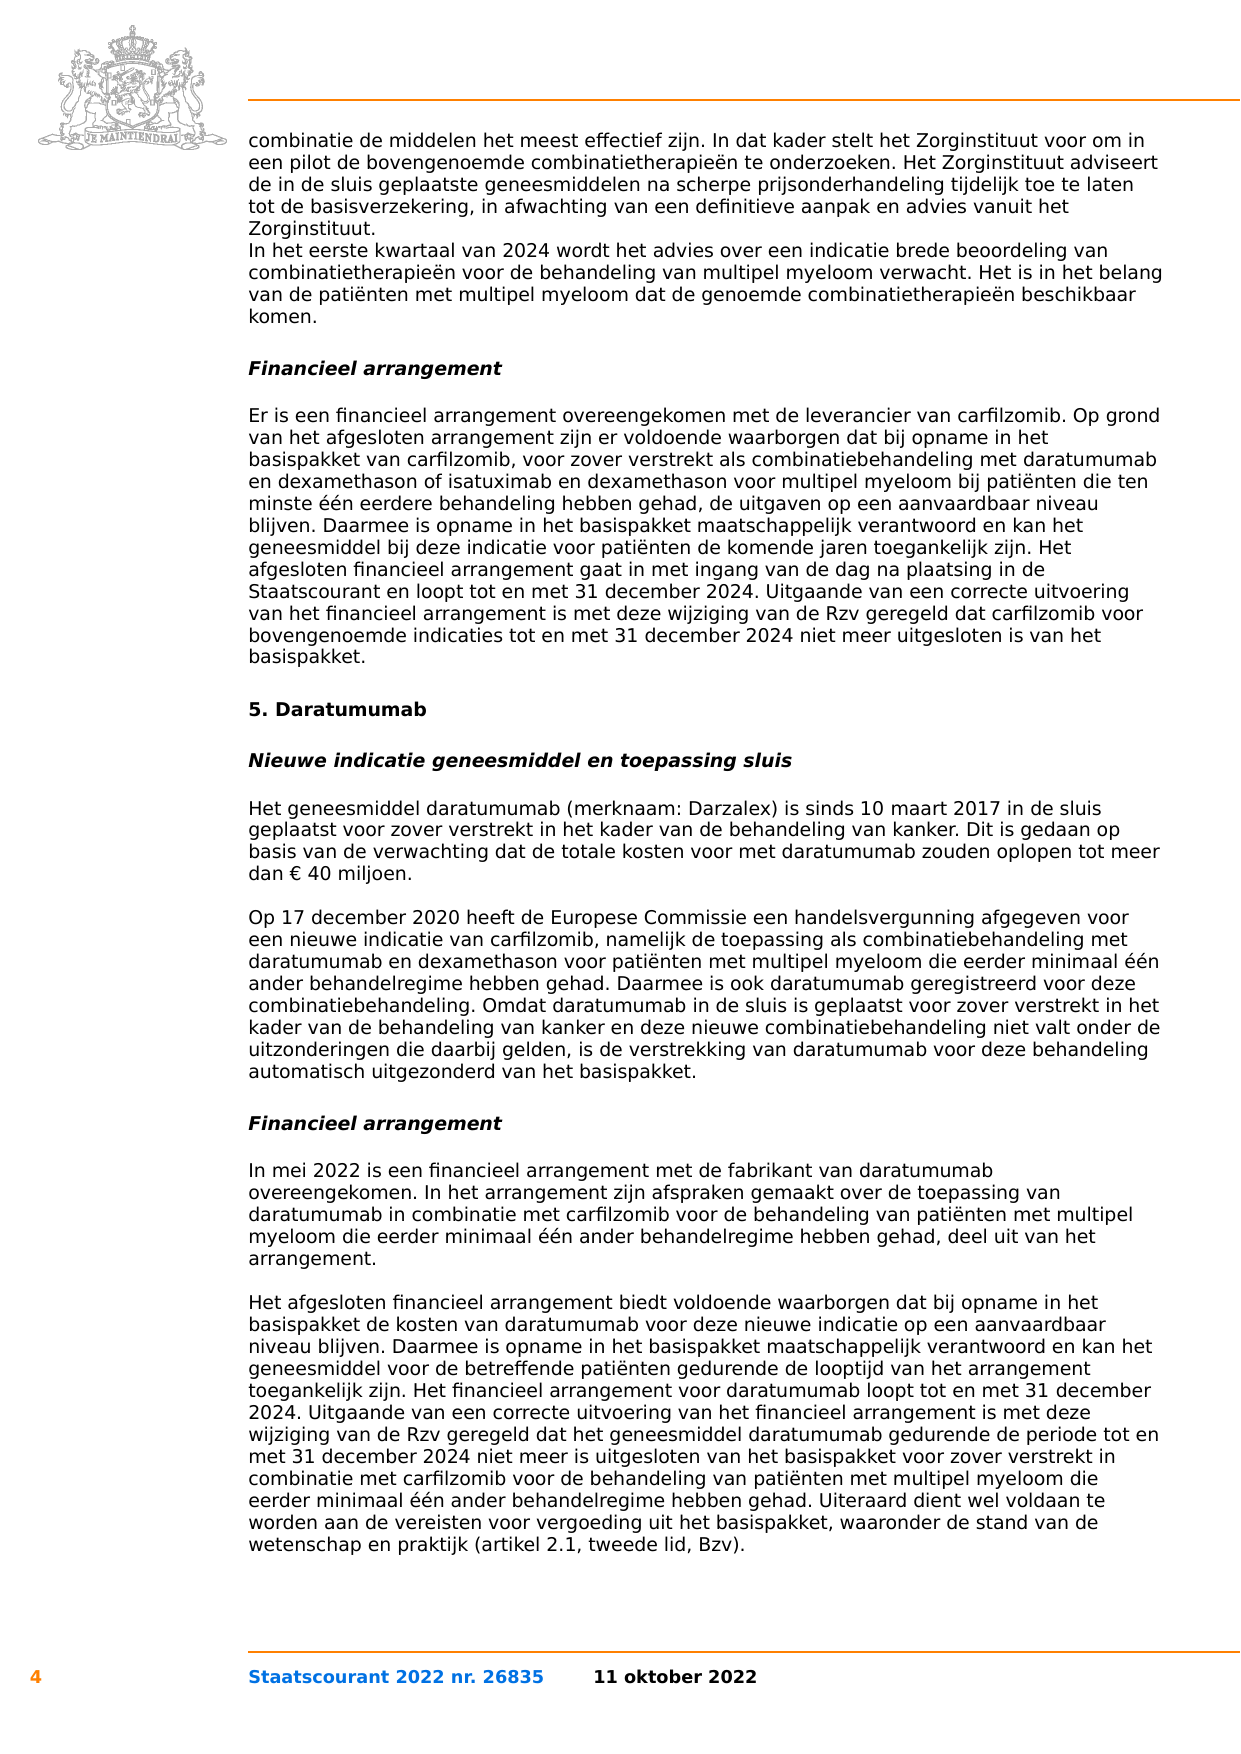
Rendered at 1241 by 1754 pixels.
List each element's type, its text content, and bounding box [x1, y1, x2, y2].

subtitle Nieuwe indicatie geneesmiddel en toepassing sluis [248, 750, 1163, 772]
text Het afgesloten financieel arrangement biedt voldoende waarborgen dat bij opname in het basispakket de kosten van daratumumab voor deze nieuwe indicatie op een aanvaardbaar niveau blijven. Daarmee is opname in het basispakket maatschappelijk verantwoord en kan het geneesmiddel voor de betreffende patiënten gedurende de looptijd van het arrangement toegankelijk zijn. Het financieel arrangement voor daratumumab loopt tot en met 31 december 2024. Uitgaande van een correcte uitvoering van het financieel arrangement is met deze wijziging van de Rzv geregeld dat het geneesmiddel daratumumab gedurende de periode tot en met 31 december 2024 niet meer is uitgesloten van het basispakket voor zover verstrekt in combinatie met carfilzomib voor de behandeling van patiënten met multipel myeloom die eerder minimaal één ander behandelregime hebben gehad. Uiteraard dient wel voldaan te worden aan de vereisten voor vergoeding uit het basispakket, waaronder de stand van de wetenschap en praktijk (artikel 2.1, tweede lid, Bzv). [248, 1292, 1163, 1556]
text Het geneesmiddel daratumumab (merknaam: Darzalex) is sinds 10 maart 2017 in de sluis geplaatst voor zover verstrekt in het kader van de behandeling van kanker. Dit is gedaan op basis van de verwachting dat de totale kosten voor met daratumumab zouden oplopen tot meer dan € 40 miljoen. [248, 797, 1163, 885]
text Er is een financieel arrangement overeengekomen met de leverancier van carfilzomib. Op grond van het afgesloten arrangement zijn er voldoende waarborgen dat bij opname in het basispakket van carfilzomib, voor zover verstrekt als combinatiebehandeling met daratumumab en dexamethason of isatuximab en dexamethason voor multipel myeloom bij patiënten die ten minste één eerdere behandeling hebben gehad, de uitgaven op een aanvaardbaar niveau blijven. Daarmee is opname in het basispakket maatschappelijk verantwoord en kan het geneesmiddel bij deze indicatie voor patiënten de komende jaren toegankelijk zijn. Het afgesloten financieel arrangement gaat in met ingang van de dag na plaatsing in de Staatscourant en loopt tot en met 31 december 2024. Uitgaande van een correcte uitvoering van het financieel arrangement is met deze wijziging van de Rzv geregeld dat carfilzomib voor bovengenoemde indicaties tot en met 31 december 2024 niet meer uitgesloten is van het basispakket. [248, 405, 1163, 668]
subtitle Financieel arrangement [248, 1113, 1163, 1135]
text combinatie de middelen het meest effectief zijn. In dat kader stelt het Zorginstituut voor om in een pilot de bovengenoemde combinatietherapieën te onderzoeken. Het Zorginstituut adviseert de in de sluis geplaatste geneesmiddelen na scherpe prijsonderhandeling tijdelijk toe te laten tot de basisverzekering, in afwachting van een definitieve aanpak en advies vanuit het Zorginstituut. [248, 130, 1163, 240]
subtitle 5. Daratumumab [248, 698, 1163, 720]
text Op 17 december 2020 heeft de Europese Commissie een handelsvergunning afgegeven voor een nieuwe indicatie van carfilzomib, namelijk de toepassing als combinatiebehandeling met daratumumab en dexamethason voor patiënten met multipel myeloom die eerder minimaal één ander behandelregime hebben gehad. Daarmee is ook daratumumab geregistreerd voor deze combinatiebehandeling. Omdat daratumumab in de sluis is geplaatst voor zover verstrekt in het kader van de behandeling van kanker en deze nieuwe combinatiebehandeling niet valt onder de uitzonderingen die daarbij gelden, is de verstrekking van daratumumab voor deze behandeling automatisch uitgezonderd van het basispakket. [248, 907, 1163, 1083]
text In mei 2022 is een financieel arrangement met de fabrikant van daratumumab overeengekomen. In het arrangement zijn afspraken gemaakt over de toepassing van daratumumab in combinatie met carfilzomib voor de behandeling van patiënten met multipel myeloom die eerder minimaal één ander behandelregime hebben gehad, deel uit van het arrangement. [248, 1160, 1163, 1270]
text In het eerste kwartaal van 2024 wordt het advies over een indicatie brede beoordeling van combinatietherapieën voor de behandeling van multipel myeloom verwacht. Het is in het belang van de patiënten met multipel myeloom dat de genoemde combinatietherapieën beschikbaar komen. [248, 240, 1163, 328]
picture [38, 25, 227, 150]
subtitle Financieel arrangement [248, 358, 1163, 380]
